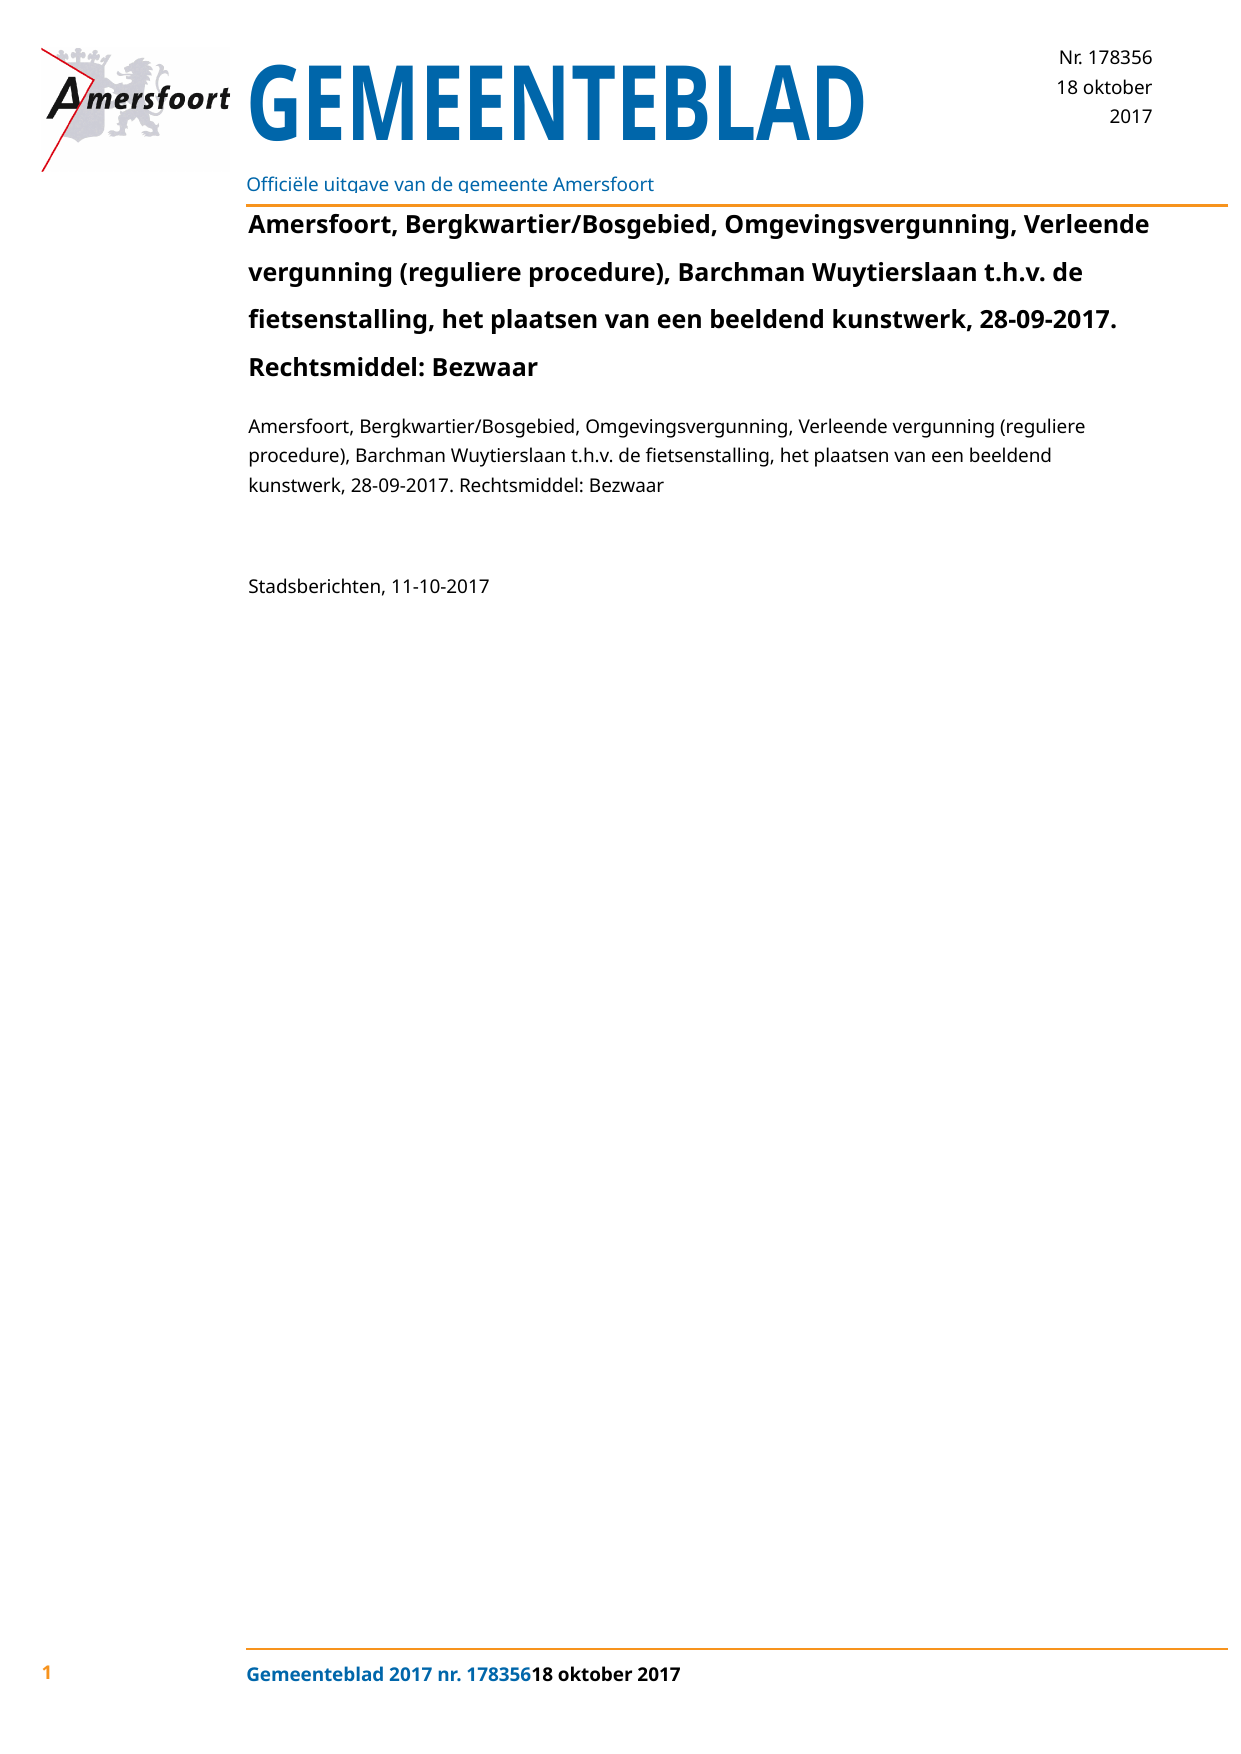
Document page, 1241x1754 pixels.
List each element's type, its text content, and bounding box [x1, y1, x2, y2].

picture [41, 47, 231, 172]
text Stadsberichten, 11-10-2017 [248, 573, 1152, 599]
text Amersfoort, Bergkwartier/Bosgebied, Omgevingsvergunning, Verleende vergunning (reguliere procedure), Barchman Wuytierslaan t.h.v. de fietsenstalling, het plaatsen van een beeldend kunstwerk, 28-09-2017. Rechtsmiddel: Bezwaar [248, 207, 1152, 384]
text Amersfoort, Bergkwartier/Bosgebied, Omgevingsvergunning, Verleende vergunning (reguliere procedure), Barchman Wuytierslaan t.h.v. de fietsenstalling, het plaatsen van een beeldend kunstwerk, 28-09-2017. Rechtsmiddel: Bezwaar [248, 413, 1152, 498]
